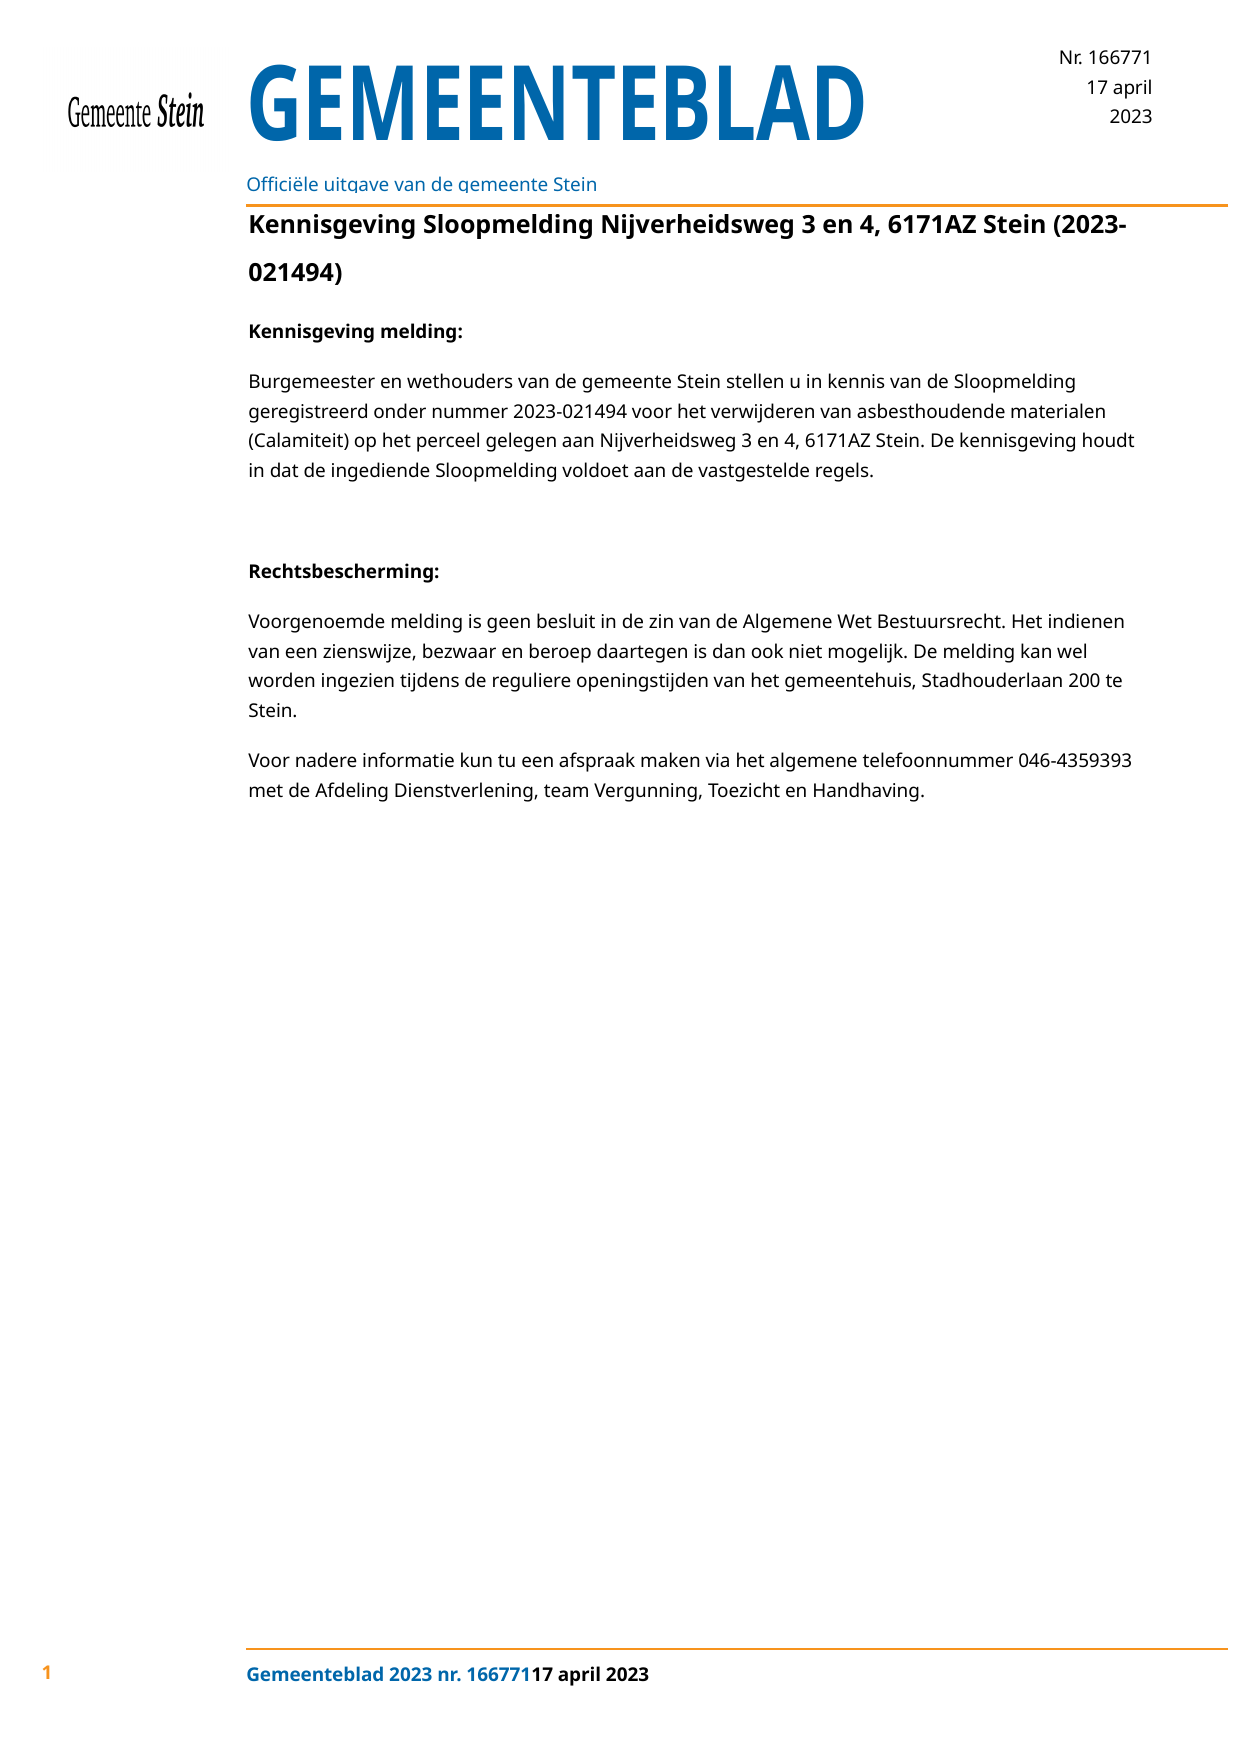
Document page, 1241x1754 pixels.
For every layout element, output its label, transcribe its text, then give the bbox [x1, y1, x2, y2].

text Kennisgeving Sloopmelding Nijverheidsweg 3 en 4, 6171AZ Stein (2023-021494) [248, 207, 1152, 288]
picture [41, 47, 231, 172]
text Voor nadere informatie kun tu een afspraak maken via het algemene telefoonnummer 046-4359393 met de Afdeling Dienstverlening, team Vergunning, Toezicht en Handhaving. [248, 747, 1152, 803]
text Kennisgeving melding: [248, 318, 1152, 344]
text Burgemeester en wethouders van de gemeente Stein stellen u in kennis van de Sloopmelding geregistreerd onder nummer 2023-021494 voor het verwijderen van asbesthoudende materialen (Calamiteit) op het perceel gelegen aan Nijverheidsweg 3 en 4, 6171AZ Stein. De kennisgeving houdt in dat de ingediende Sloopmelding voldoet aan de vastgestelde regels. [248, 368, 1152, 483]
text Rechtsbescherming: [248, 558, 1152, 584]
text Voorgenoemde melding is geen besluit in de zin van de Algemene Wet Bestuursrecht. Het indienen van een zienswijze, bezwaar en beroep daartegen is dan ook niet mogelijk. De melding kan wel worden ingezien tijdens de reguliere openingstijden van het gemeentehuis, Stadhouderlaan 200 te Stein. [248, 608, 1152, 723]
